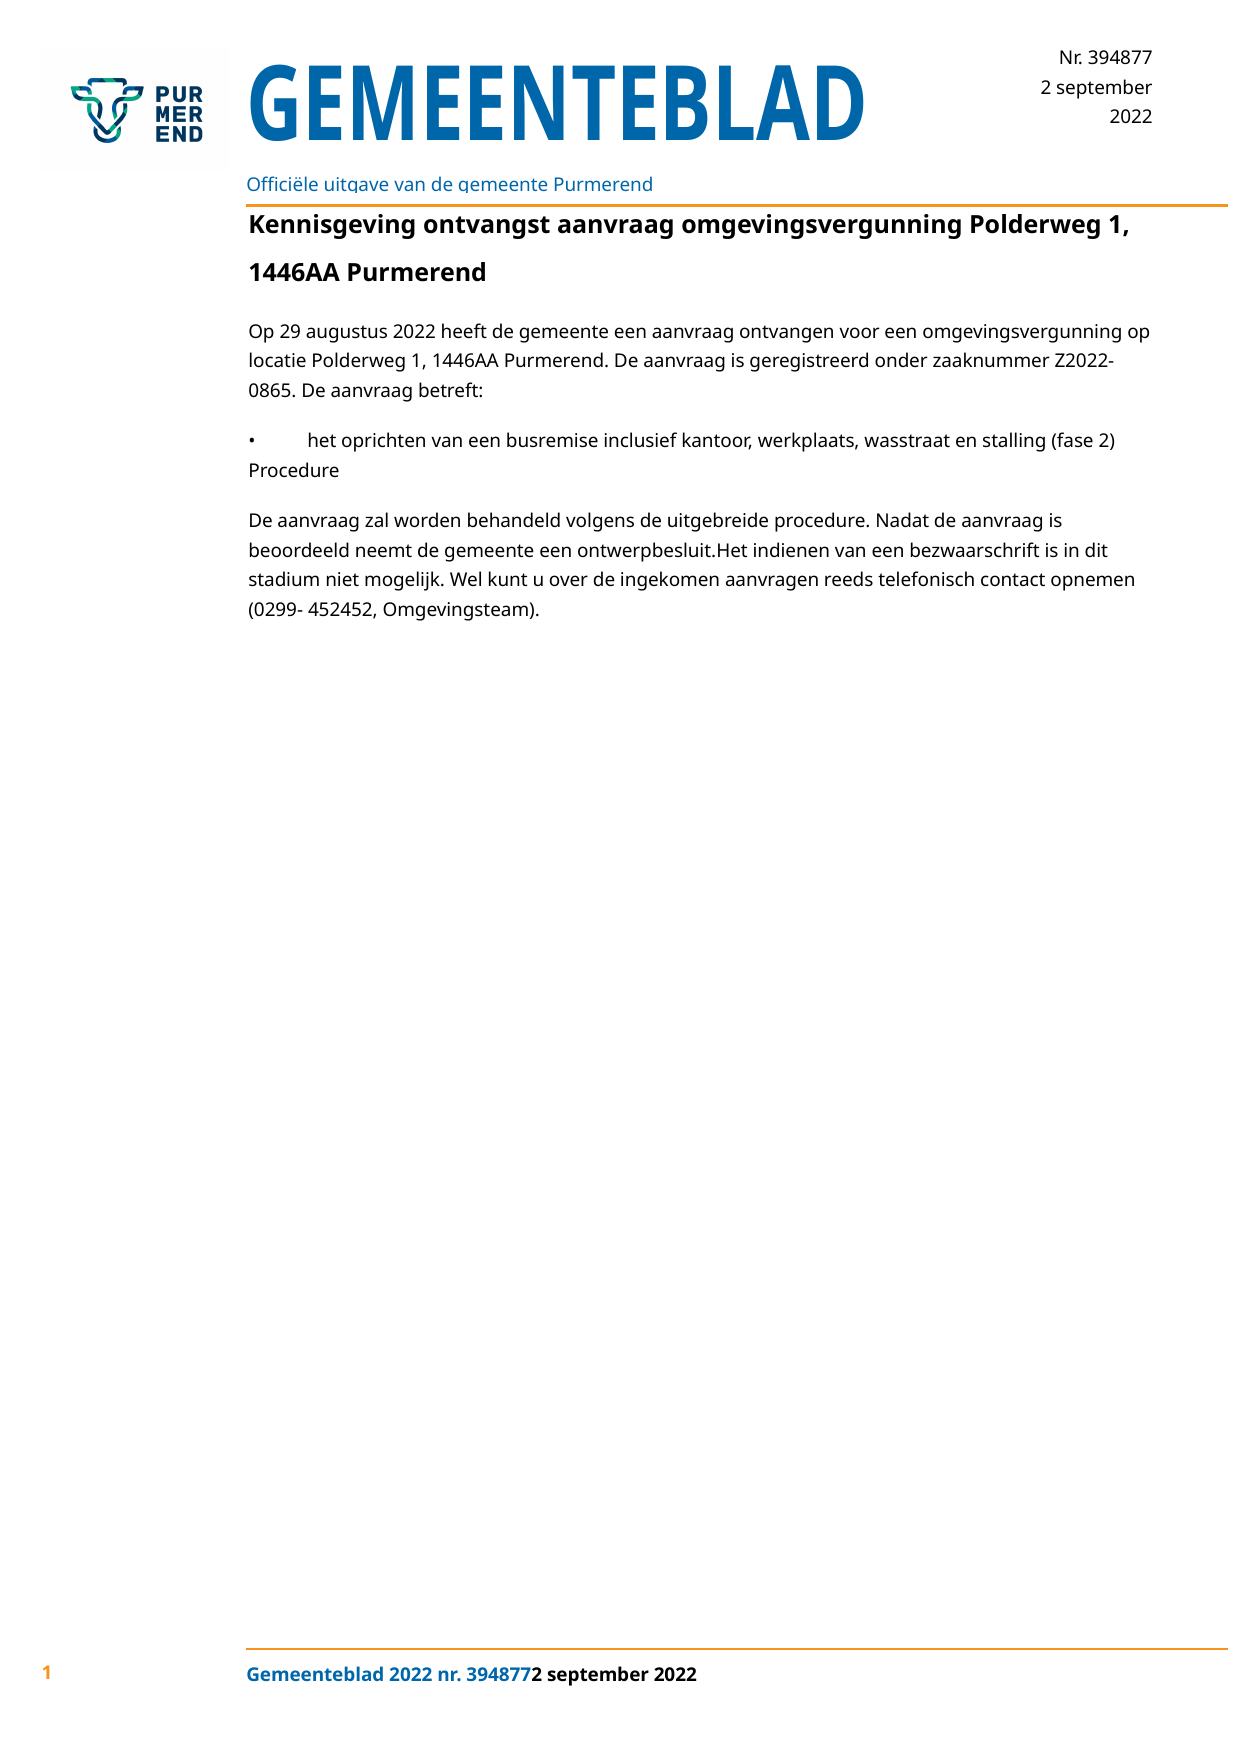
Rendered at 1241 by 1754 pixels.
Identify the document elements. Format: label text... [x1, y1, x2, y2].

text Procedure [248, 457, 1152, 483]
text Kennisgeving ontvangst aanvraag omgevingsvergunning Polderweg 1, 1446AA Purmerend [248, 207, 1152, 288]
list het oprichten van een busremise inclusief kantoor, werkplaats, wasstraat en stalling (fase 2) [248, 427, 1152, 453]
text Op 29 augustus 2022 heeft de gemeente een aanvraag ontvangen voor een omgevingsvergunning op locatie Polderweg 1, 1446AA Purmerend. De aanvraag is geregistreerd onder zaaknummer Z2022-0865. De aanvraag betreft: [248, 318, 1152, 403]
picture [41, 47, 231, 172]
text De aanvraag zal worden behandeld volgens de uitgebreide procedure. Nadat de aanvraag is beoordeeld neemt de gemeente een ontwerpbesluit.Het indienen van een bezwaarschrift is in dit stadium niet mogelijk. Wel kunt u over de ingekomen aanvragen reeds telefonisch contact opnemen (0299- 452452, Omgevingsteam). [248, 507, 1152, 622]
